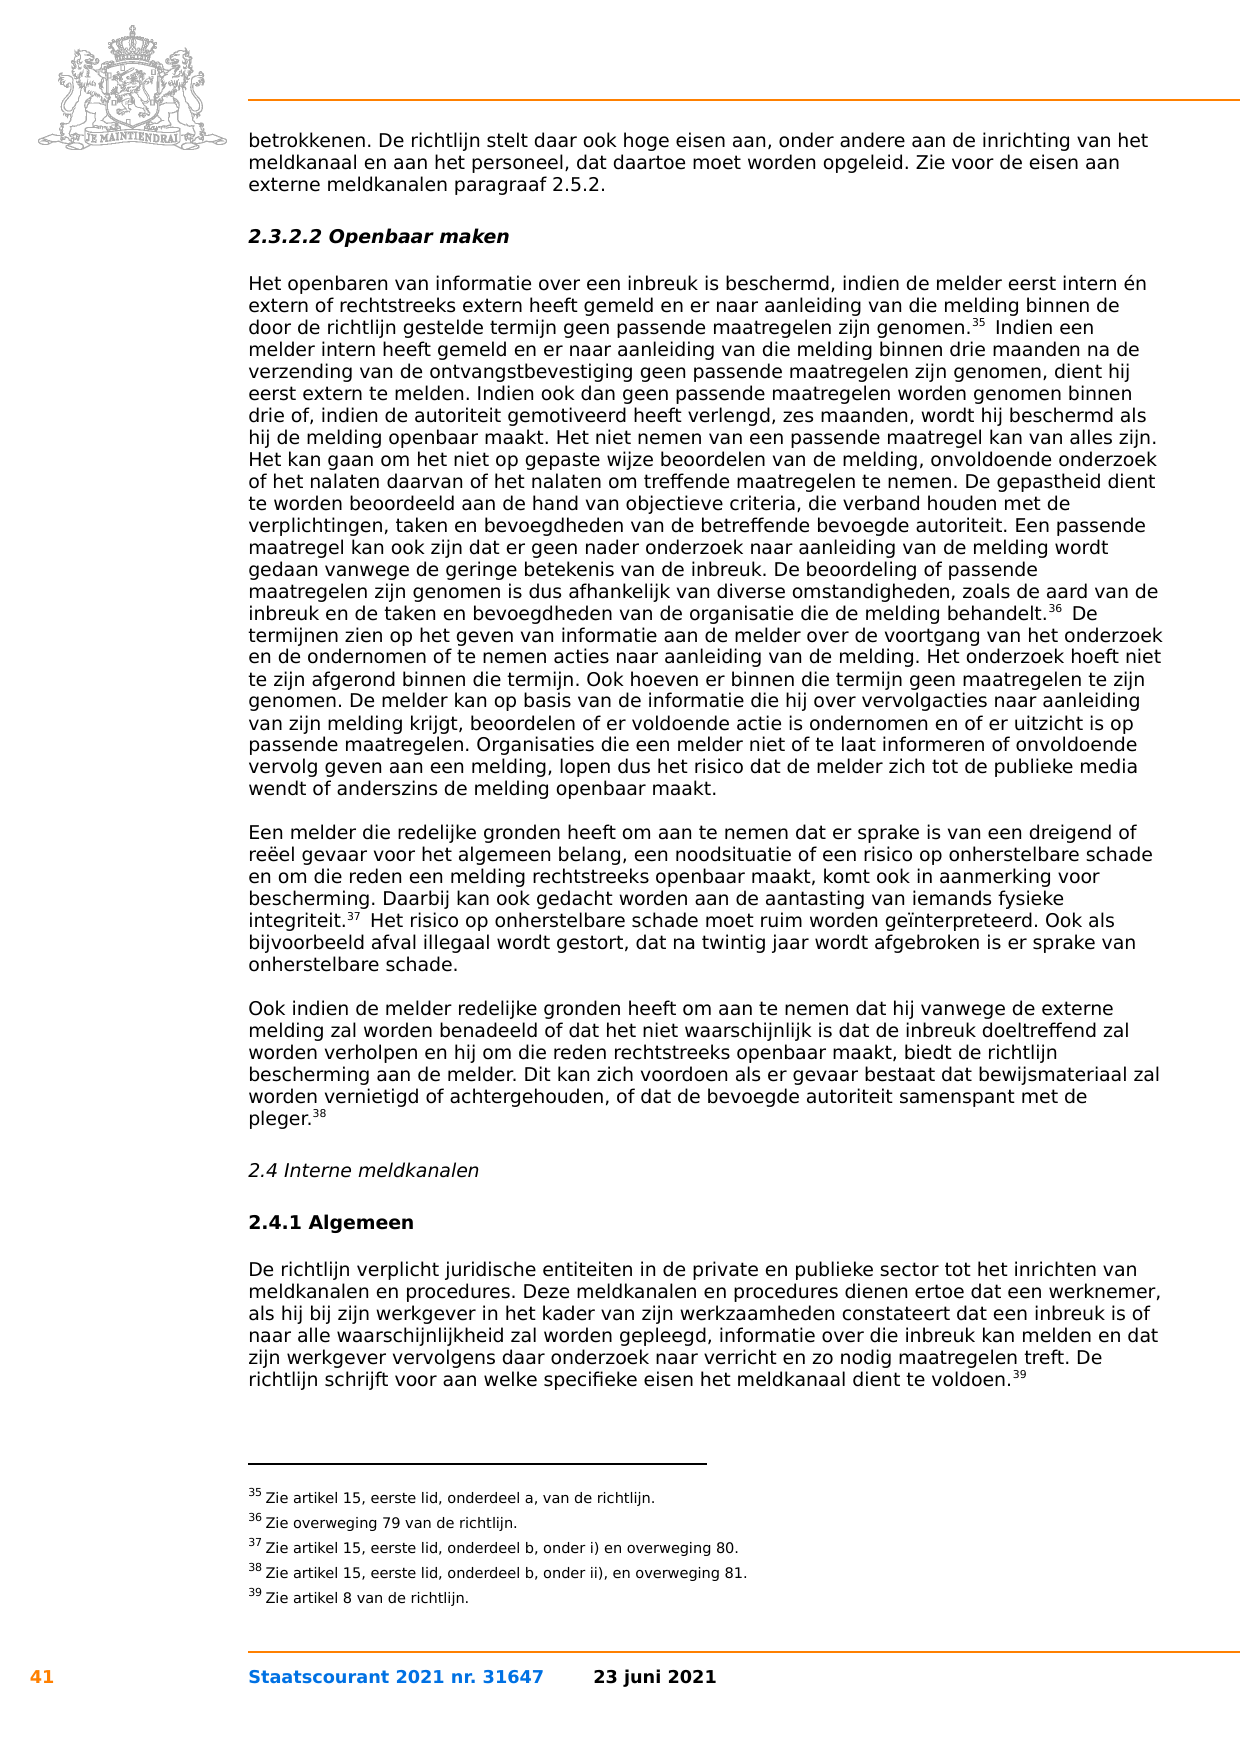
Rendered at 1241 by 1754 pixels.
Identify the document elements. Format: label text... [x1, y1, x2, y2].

text Zie overweging 79 van de richtlijn. [248, 1511, 1163, 1533]
text Ook indien de melder redelijke gronden heeft om aan te nemen dat hij vanwege de externe melding zal worden benadeeld of dat het niet waarschijnlijk is dat de inbreuk doeltreffend zal worden verholpen en hij om die reden rechtstreeks openbaar maakt, biedt de richtlijn bescherming aan de melder. Dit kan zich voordoen als er gevaar bestaat dat bewijsmateriaal zal worden vernietigd of achtergehouden, of dat de bevoegde autoriteit samenspant met de pleger. [248, 998, 1163, 1130]
text Zie artikel 15, eerste lid, onderdeel a, van de richtlijn. [248, 1486, 1163, 1508]
text De richtlijn verplicht juridische entiteiten in de private en publieke sector tot het inrichten van meldkanalen en procedures. Deze meldkanalen en procedures dienen ertoe dat een werknemer, als hij bij zijn werkgever in het kader van zijn werkzaamheden constateert dat een inbreuk is of naar alle waarschijnlijkheid zal worden gepleegd, informatie over die inbreuk kan melden en dat zijn werkgever vervolgens daar onderzoek naar verricht en zo nodig maatregelen treft. De richtlijn schrijft voor aan welke specifieke eisen het meldkanaal dient te voldoen. [248, 1259, 1163, 1391]
subtitle 2.4 Interne meldkanalen [248, 1160, 1163, 1182]
picture [38, 25, 227, 150]
subtitle 2.4.1 Algemeen [248, 1212, 1163, 1234]
text Zie artikel 15, eerste lid, onderdeel b, onder i) en overweging 80. [248, 1536, 1163, 1558]
text Het openbaren van informatie over een inbreuk is beschermd, indien de melder eerst intern én extern of rechtstreeks extern heeft gemeld en er naar aanleiding van die melding binnen de door de richtlijn gestelde termijn geen passende maatregelen zijn genomen. Indien een melder intern heeft gemeld en er naar aanleiding van die melding binnen drie maanden na de verzending van de ontvangstbevestiging geen passende maatregelen zijn genomen, dient hij eerst extern te melden. Indien ook dan geen passende maatregelen worden genomen binnen drie of, indien de autoriteit gemotiveerd heeft verlengd, zes maanden, wordt hij beschermd als hij de melding openbaar maakt. Het niet nemen van een passende maatregel kan van alles zijn. Het kan gaan om het niet op gepaste wijze beoordelen van de melding, onvoldoende onderzoek of het nalaten daarvan of het nalaten om treffende maatregelen te nemen. De gepastheid dient te worden beoordeeld aan de hand van objectieve criteria, die verband houden met de verplichtingen, taken en bevoegdheden van de betreffende bevoegde autoriteit. Een passende maatregel kan ook zijn dat er geen nader onderzoek naar aanleiding van de melding wordt gedaan vanwege de geringe betekenis van de inbreuk. De beoordeling of passende maatregelen zijn genomen is dus afhankelijk van diverse omstandigheden, zoals de aard van de inbreuk en de taken en bevoegdheden van de organisatie die de melding behandelt. De termijnen zien op het geven van informatie aan de melder over de voortgang van het onderzoek en de ondernomen of te nemen acties naar aanleiding van de melding. Het onderzoek hoeft niet te zijn afgerond binnen die termijn. Ook hoeven er binnen die termijn geen maatregelen te zijn genomen. De melder kan op basis van de informatie die hij over vervolgacties naar aanleiding van zijn melding krijgt, beoordelen of er voldoende actie is ondernomen en of er uitzicht is op passende maatregelen. Organisaties die een melder niet of te laat informeren of onvoldoende vervolg geven aan een melding, lopen dus het risico dat de melder zich tot de publieke media wendt of anderszins de melding openbaar maakt. [248, 273, 1163, 800]
text Zie artikel 8 van de richtlijn. [248, 1586, 1163, 1608]
text betrokkenen. De richtlijn stelt daar ook hoge eisen aan, onder andere aan de inrichting van het meldkanaal en aan het personeel, dat daartoe moet worden opgeleid. Zie voor de eisen aan externe meldkanalen paragraaf 2.5.2. [248, 130, 1163, 196]
subtitle 2.3.2.2 Openbaar maken [248, 226, 1163, 248]
text Zie artikel 15, eerste lid, onderdeel b, onder ii), en overweging 81. [248, 1561, 1163, 1583]
text Een melder die redelijke gronden heeft om aan te nemen dat er sprake is van een dreigend of reëel gevaar voor het algemeen belang, een noodsituatie of een risico op onherstelbare schade en om die reden een melding rechtstreeks openbaar maakt, komt ook in aanmerking voor bescherming. Daarbij kan ook gedacht worden aan de aantasting van iemands fysieke integriteit. Het risico op onherstelbare schade moet ruim worden geïnterpreteerd. Ook als bijvoorbeeld afval illegaal wordt gestort, dat na twintig jaar wordt afgebroken is er sprake van onherstelbare schade. [248, 822, 1163, 976]
